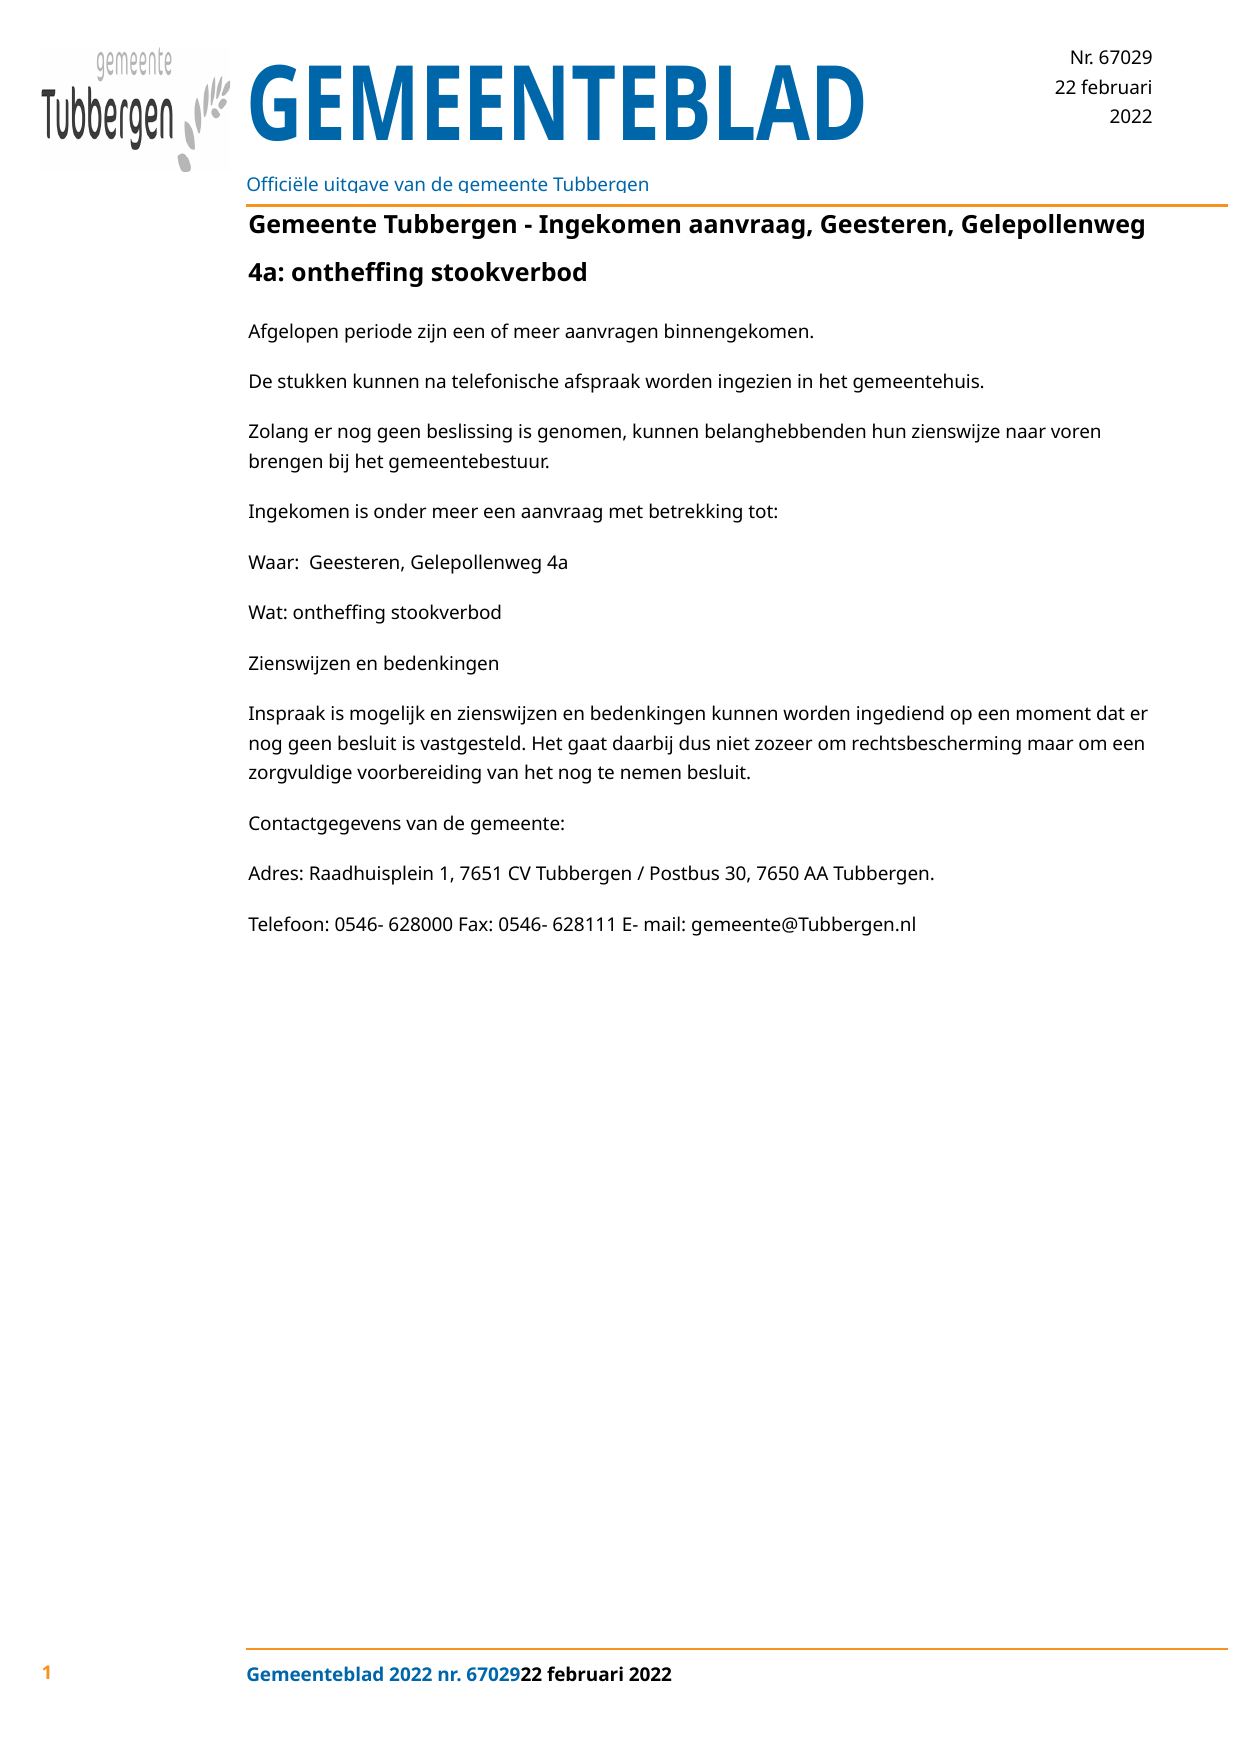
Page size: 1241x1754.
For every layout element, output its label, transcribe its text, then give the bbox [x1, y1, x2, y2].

text Afgelopen periode zijn een of meer aanvragen binnengekomen. [248, 318, 1152, 344]
text Wat: ontheffing stookverbod [248, 599, 1152, 625]
text Ingekomen is onder meer een aanvraag met betrekking tot: [248, 499, 1152, 524]
text Gemeente Tubbergen - Ingekomen aanvraag, Geesteren, Gelepollenweg 4a: ontheffing stookverbod [248, 207, 1152, 288]
picture [41, 47, 231, 172]
text Waar: Geesteren, Gelepollenweg 4a [248, 549, 1152, 575]
text Zolang er nog geen beslissing is genomen, kunnen belanghebbenden hun zienswijze naar voren brengen bij het gemeentebestuur. [248, 419, 1152, 474]
text De stukken kunnen na telefonische afspraak worden ingezien in het gemeentehuis. [248, 368, 1152, 394]
text Telefoon: 0546- 628000 Fax: 0546- 628111 E- mail: gemeente@Tubbergen.nl [248, 911, 1152, 937]
text Zienswijzen en bedenkingen [248, 650, 1152, 676]
text Adres: Raadhuisplein 1, 7651 CV Tubbergen / Postbus 30, 7650 AA Tubbergen. [248, 860, 1152, 886]
text Contactgegevens van de gemeente: [248, 810, 1152, 836]
text Inspraak is mogelijk en zienswijzen en bedenkingen kunnen worden ingediend op een moment dat er nog geen besluit is vastgesteld. Het gaat daarbij dus niet zozeer om rechtsbescherming maar om een zorgvuldige voorbereiding van het nog te nemen besluit. [248, 700, 1152, 785]
